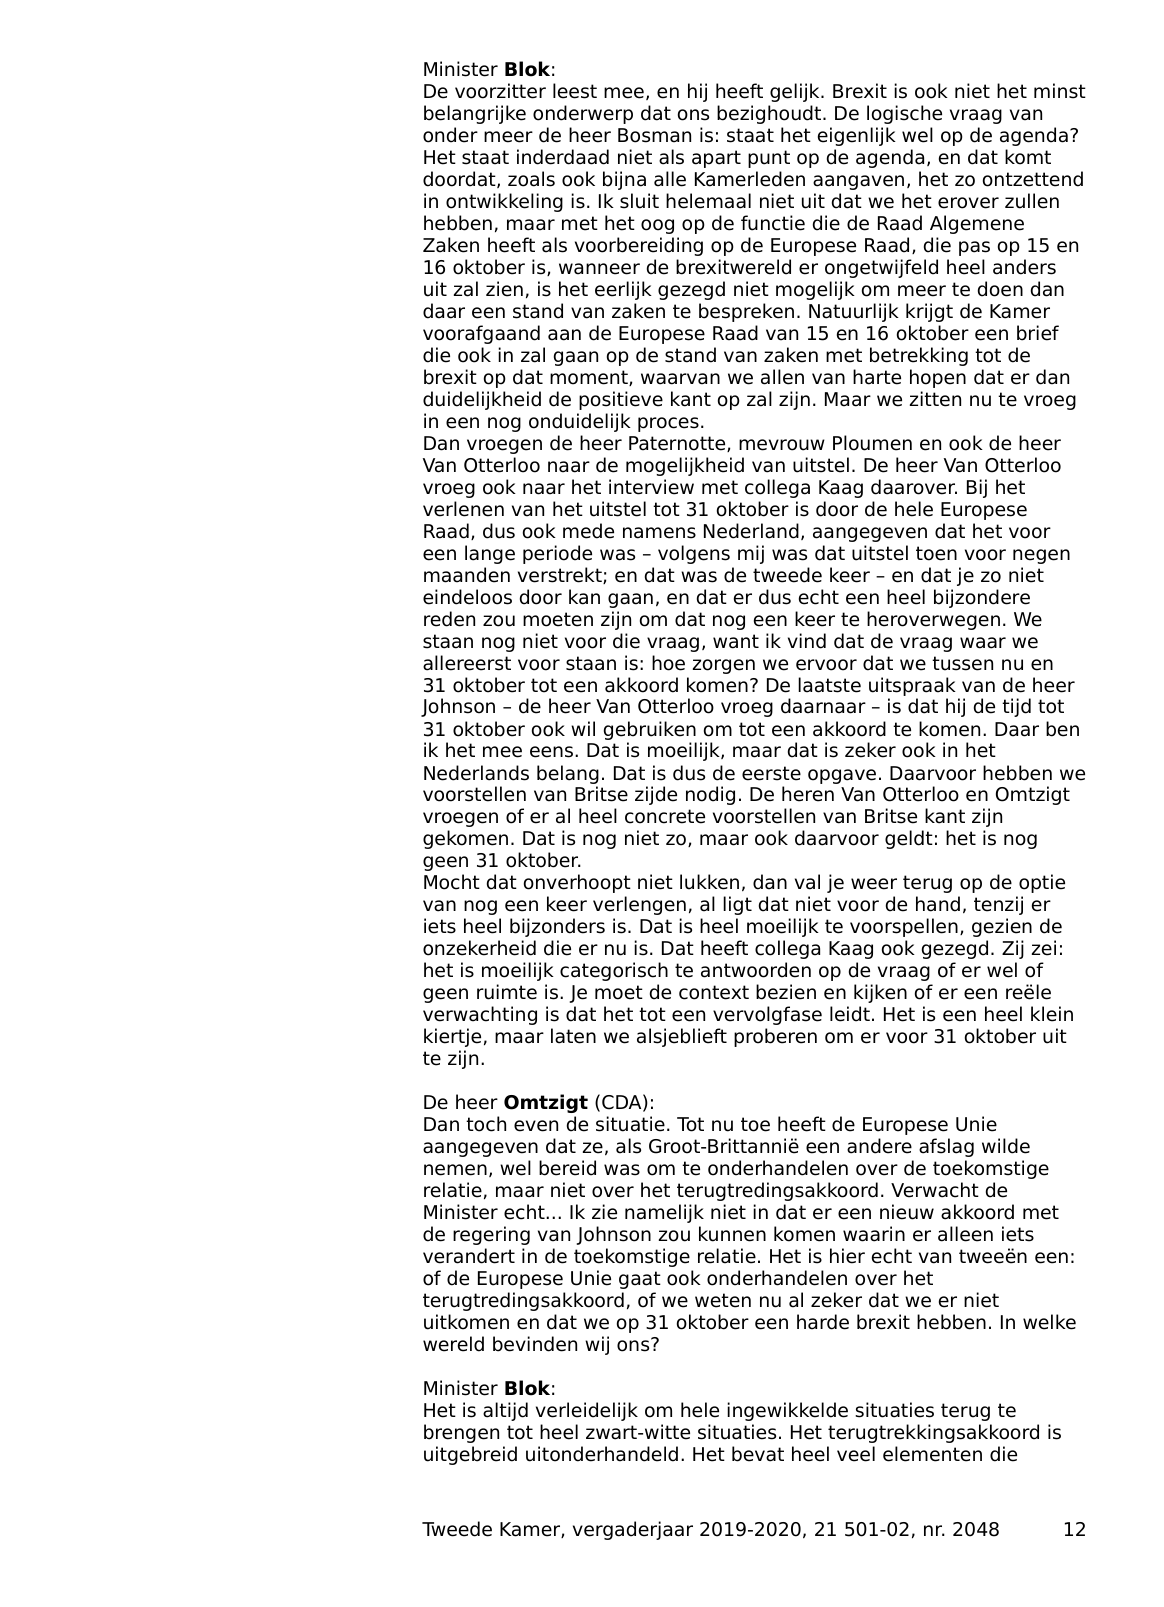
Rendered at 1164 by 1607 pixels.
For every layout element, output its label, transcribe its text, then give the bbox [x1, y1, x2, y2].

text Minister Blok: [422, 1378, 1087, 1400]
text De heer Omtzigt (CDA): [422, 1092, 1087, 1114]
text Het is altijd verleidelijk om hele ingewikkelde situaties terug te brengen tot heel zwart-witte situaties. Het terugtrekkingsakkoord is uitgebreid uitonderhandeld. Het bevat heel veel elementen die [422, 1400, 1087, 1466]
text Dan toch even de situatie. Tot nu toe heeft de Europese Unie aangegeven dat ze, als Groot-Brittannië een andere afslag wilde nemen, wel bereid was om te onderhandelen over de toekomstige relatie, maar niet over het terugtredingsakkoord. Verwacht de Minister echt... Ik zie namelijk niet in dat er een nieuw akkoord met de regering van Johnson zou kunnen komen waarin er alleen iets verandert in de toekomstige relatie. Het is hier echt van tweeën een: of de Europese Unie gaat ook onderhandelen over het terugtredingsakkoord, of we weten nu al zeker dat we er niet uitkomen en dat we op 31 oktober een harde brexit hebben. In welke wereld bevinden wij ons? [422, 1114, 1087, 1356]
text De voorzitter leest mee, en hij heeft gelijk. Brexit is ook niet het minst belangrijke onderwerp dat ons bezighoudt. De logische vraag van onder meer de heer Bosman is: staat het eigenlijk wel op de agenda? Het staat inderdaad niet als apart punt op de agenda, en dat komt doordat, zoals ook bijna alle Kamerleden aangaven, het zo ontzettend in ontwikkeling is. Ik sluit helemaal niet uit dat we het erover zullen hebben, maar met het oog op de functie die de Raad Algemene Zaken heeft als voorbereiding op de Europese Raad, die pas op 15 en 16 oktober is, wanneer de brexitwereld er ongetwijfeld heel anders uit zal zien, is het eerlijk gezegd niet mogelijk om meer te doen dan daar een stand van zaken te bespreken. Natuurlijk krijgt de Kamer voorafgaand aan de Europese Raad van 15 en 16 oktober een brief die ook in zal gaan op de stand van zaken met betrekking tot de brexit op dat moment, waarvan we allen van harte hopen dat er dan duidelijkheid de positieve kant op zal zijn. Maar we zitten nu te vroeg in een nog onduidelijk proces. [422, 81, 1087, 433]
text Mocht dat onverhoopt niet lukken, dan val je weer terug op de optie van nog een keer verlengen, al ligt dat niet voor de hand, tenzij er iets heel bijzonders is. Dat is heel moeilijk te voorspellen, gezien de onzekerheid die er nu is. Dat heeft collega Kaag ook gezegd. Zij zei: het is moeilijk categorisch te antwoorden op de vraag of er wel of geen ruimte is. Je moet de context bezien en kijken of er een reële verwachting is dat het tot een vervolgfase leidt. Het is een heel klein kiertje, maar laten we alsjeblieft proberen om er voor 31 oktober uit te zijn. [422, 872, 1087, 1070]
text Dan vroegen de heer Paternotte, mevrouw Ploumen en ook de heer Van Otterloo naar de mogelijkheid van uitstel. De heer Van Otterloo vroeg ook naar het interview met collega Kaag daarover. Bij het verlenen van het uitstel tot 31 oktober is door de hele Europese Raad, dus ook mede namens Nederland, aangegeven dat het voor een lange periode was – volgens mij was dat uitstel toen voor negen maanden verstrekt; en dat was de tweede keer – en dat je zo niet eindeloos door kan gaan, en dat er dus echt een heel bijzondere reden zou moeten zijn om dat nog een keer te heroverwegen. We staan nog niet voor die vraag, want ik vind dat de vraag waar we allereerst voor staan is: hoe zorgen we ervoor dat we tussen nu en 31 oktober tot een akkoord komen? De laatste uitspraak van de heer Johnson – de heer Van Otterloo vroeg daarnaar – is dat hij de tijd tot 31 oktober ook wil gebruiken om tot een akkoord te komen. Daar ben ik het mee eens. Dat is moeilijk, maar dat is zeker ook in het Nederlands belang. Dat is dus de eerste opgave. Daarvoor hebben we voorstellen van Britse zijde nodig. De heren Van Otterloo en Omtzigt vroegen of er al heel concrete voorstellen van Britse kant zijn gekomen. Dat is nog niet zo, maar ook daarvoor geldt: het is nog geen 31 oktober. [422, 433, 1087, 872]
text Minister Blok: [422, 59, 1087, 81]
